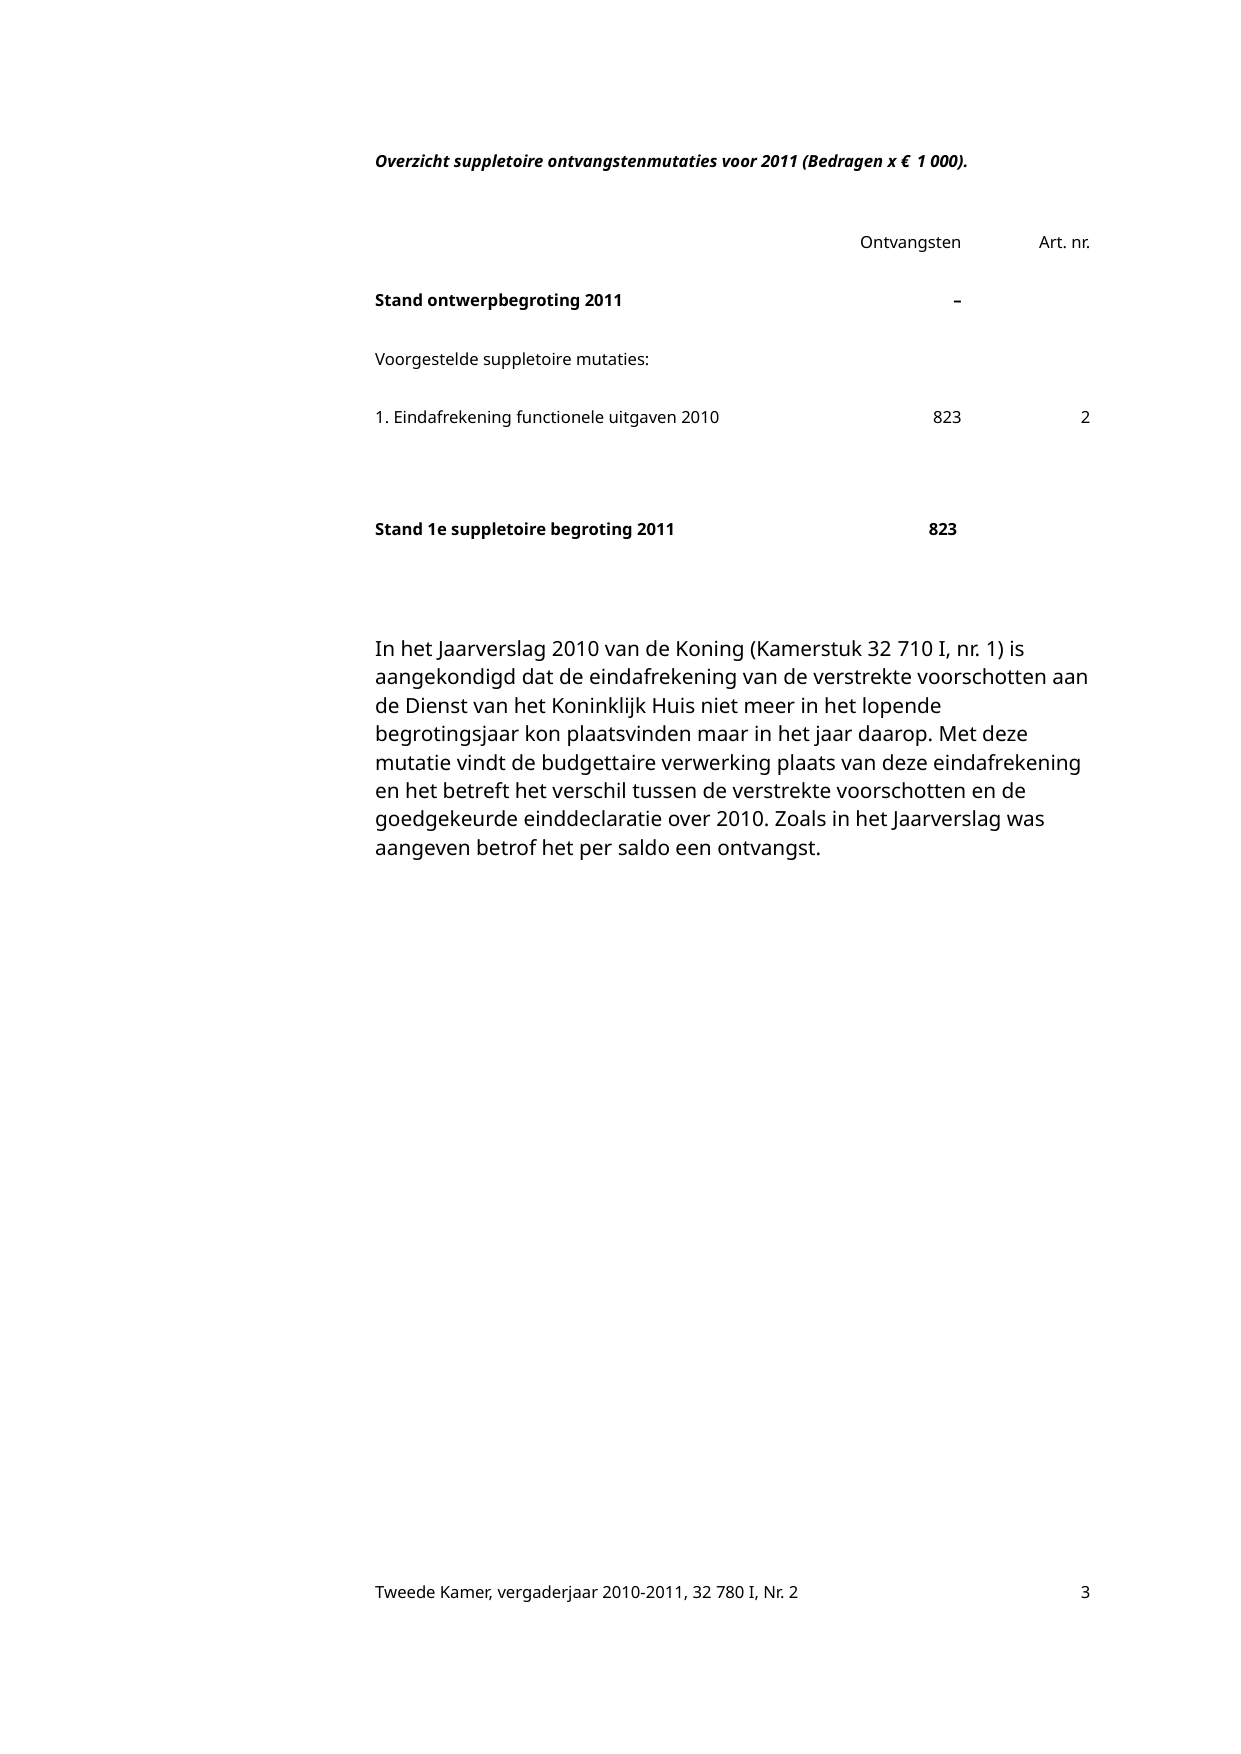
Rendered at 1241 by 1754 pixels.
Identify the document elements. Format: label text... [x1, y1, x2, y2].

table_cell 823 [833, 517, 961, 576]
table_cell – [833, 289, 961, 347]
table_cell [961, 517, 1090, 576]
table_cell Stand 1e suppletoire begroting 2011 [375, 517, 833, 576]
table_cell [833, 459, 961, 517]
table_cell [961, 289, 1090, 347]
table_header Ontvangsten [833, 231, 961, 289]
table_cell Stand ontwerpbegroting 2011 [375, 289, 833, 347]
table_header Art. nr. [961, 231, 1090, 289]
table_cell 823 [833, 406, 961, 459]
text Overzicht suppletoire ontvangstenmutaties voor 2011 (Bedragen x € 1 000). [375, 150, 1090, 173]
table_cell [833, 348, 961, 406]
table_cell 2 [961, 406, 1090, 459]
table_cell [961, 348, 1090, 406]
table_cell 1. Eindafrekening functionele uitgaven 2010 [375, 406, 833, 459]
text In het Jaarverslag 2010 van de Koning (Kamerstuk 32 710 I, nr. 1) is aangekondigd dat de eindafrekening van de verstrekte voorschotten aan de Dienst van het Koninklijk Huis niet meer in het lopende begrotingsjaar kon plaatsvinden maar in het jaar daarop. Met deze mutatie vindt de budgettaire verwerking plaats van deze eindafrekening en het betreft het verschil tussen de verstrekte voorschotten en de goedgekeurde einddeclaratie over 2010. Zoals in het Jaarverslag was aangeven betrof het per saldo een ontvangst. [375, 634, 1090, 861]
table_cell [375, 459, 833, 517]
table_cell Voorgestelde suppletoire mutaties: [375, 348, 833, 406]
table_cell [961, 459, 1090, 517]
table_header [375, 231, 833, 289]
